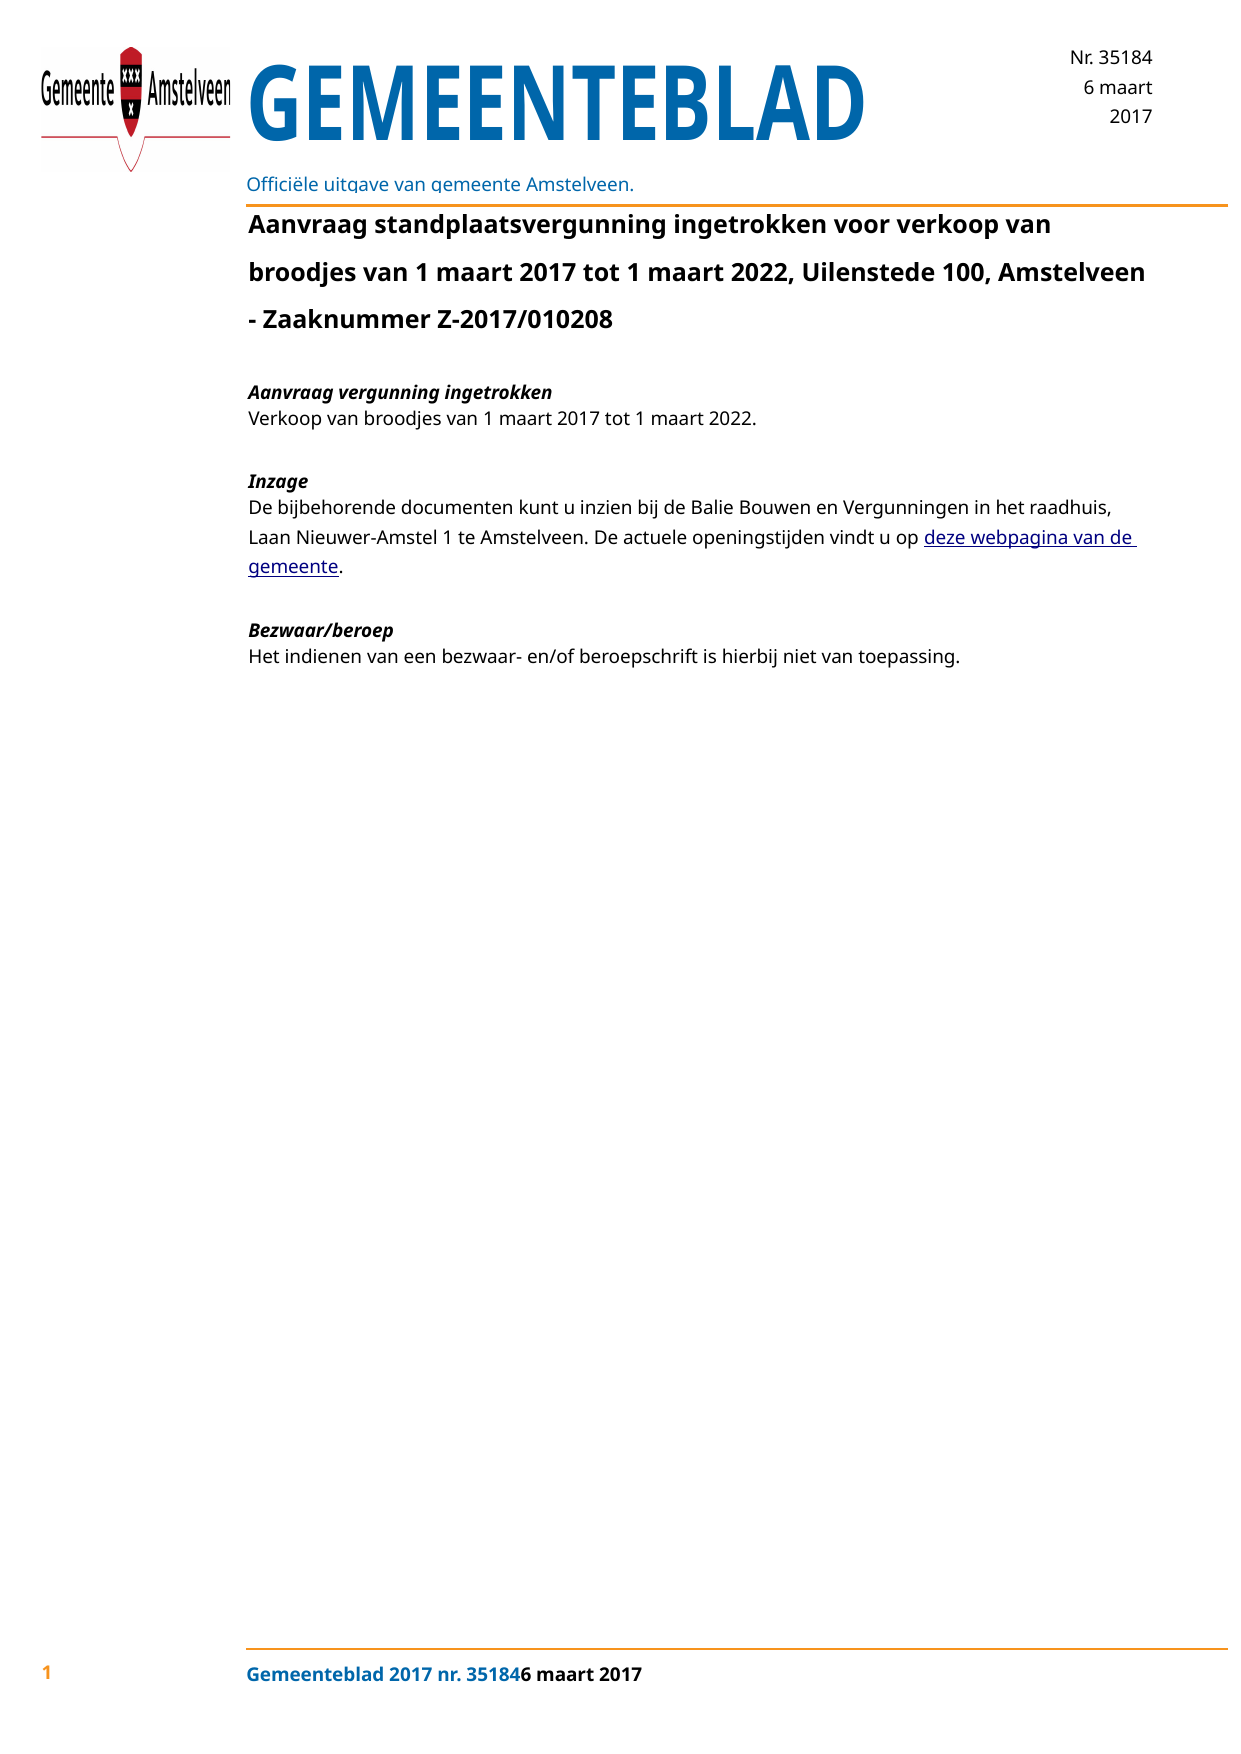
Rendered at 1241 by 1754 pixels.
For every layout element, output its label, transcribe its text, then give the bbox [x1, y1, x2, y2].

text Inzage [248, 469, 1152, 494]
text De bijbehorende documenten kunt u inzien bij de Balie Bouwen en Vergunningen in het raadhuis, Laan Nieuwer-Amstel 1 te Amstelveen. De actuele openingstijden vindt u op deze webpagina van de gemeente. [248, 494, 1152, 579]
text Aanvraag vergunning ingetrokken [248, 379, 1152, 405]
text Bezwaar/beroep [248, 618, 1152, 643]
text Aanvraag standplaatsvergunning ingetrokken voor verkoop van broodjes van 1 maart 2017 tot 1 maart 2022, Uilenstede 100, Amstelveen - Zaaknummer Z-2017/010208 [248, 207, 1152, 336]
text Het indienen van een bezwaar- en/of beroepschrift is hierbij niet van toepassing. [248, 643, 1152, 669]
text Verkoop van broodjes van 1 maart 2017 tot 1 maart 2022. [248, 405, 1152, 431]
picture [41, 47, 231, 172]
